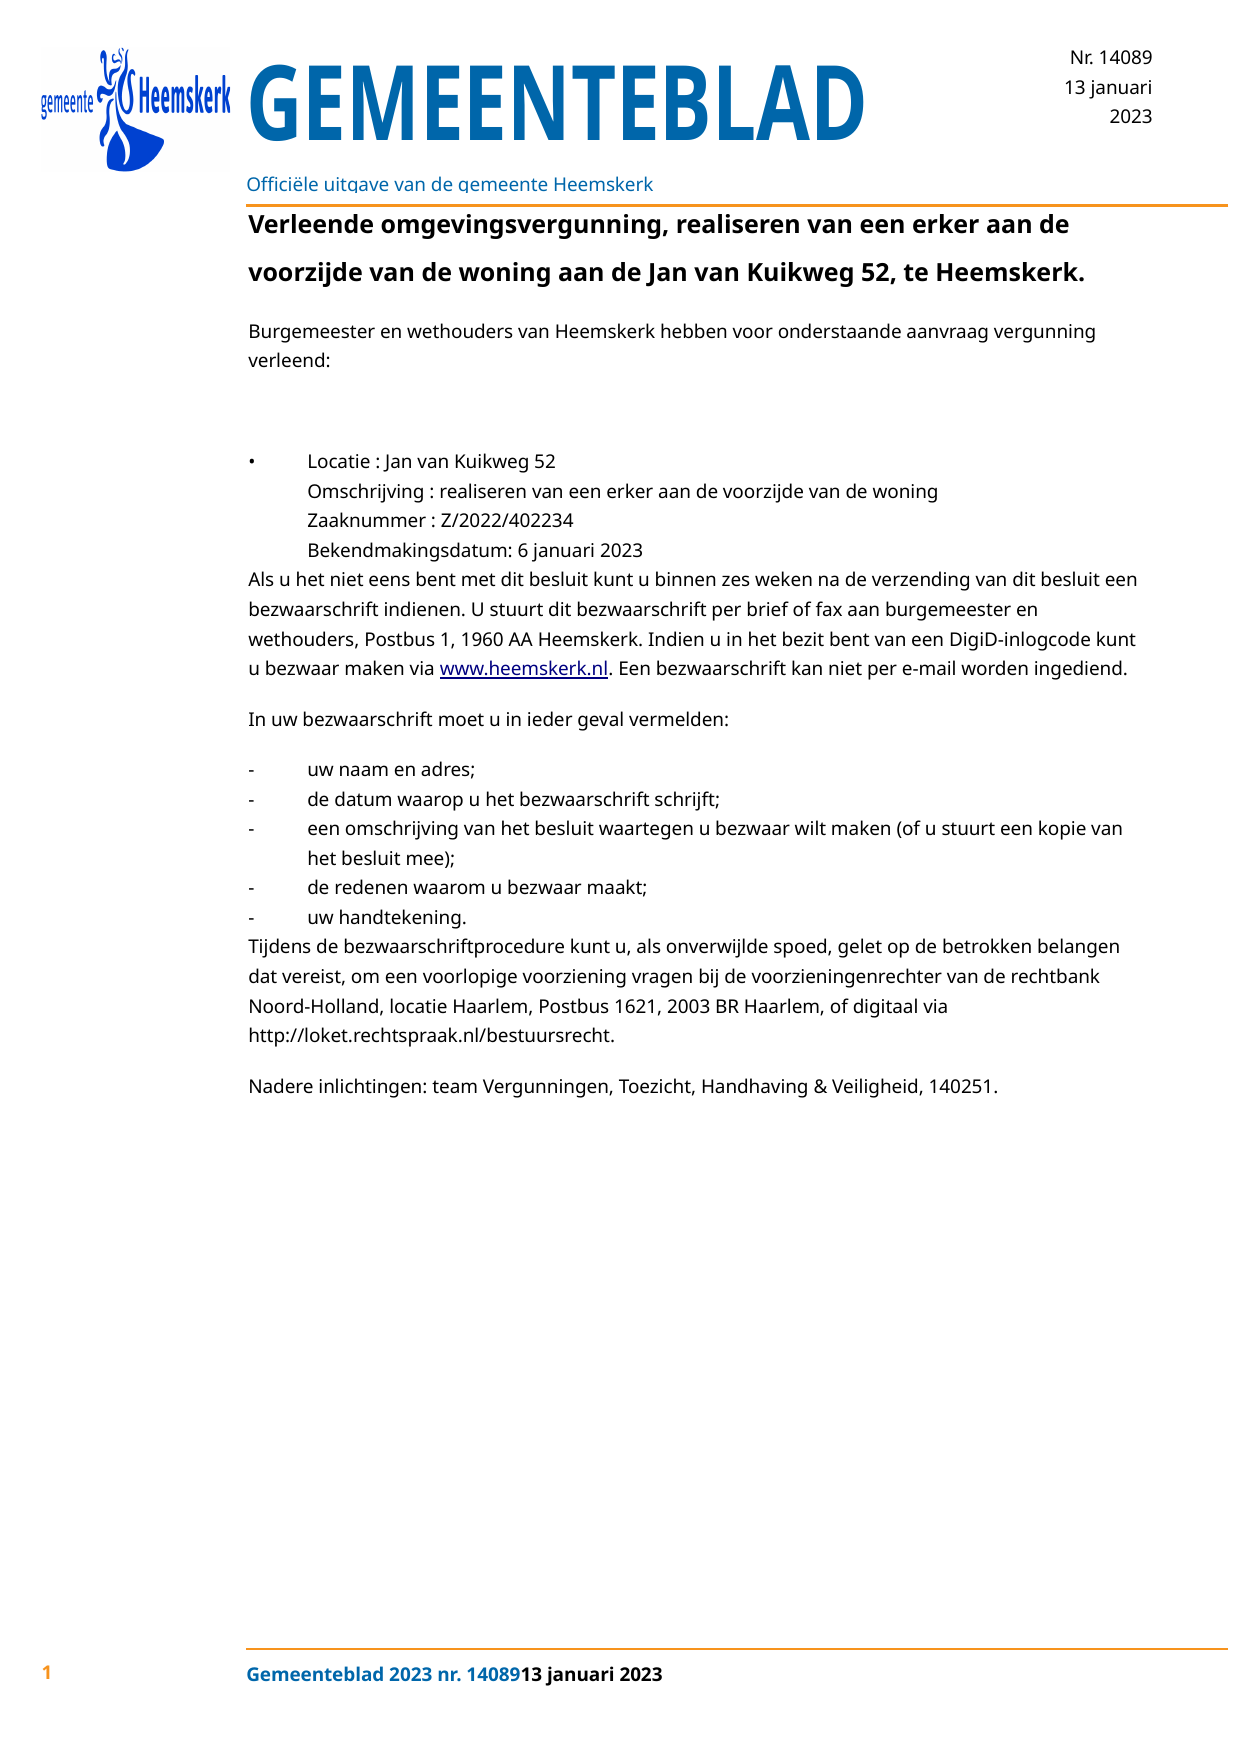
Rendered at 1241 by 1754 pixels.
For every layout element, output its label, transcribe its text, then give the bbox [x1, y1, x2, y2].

list een omschrijving van het besluit waartegen u bezwaar wilt maken (of u stuurt een kopie van het besluit mee); [248, 815, 1152, 871]
list de redenen waarom u bezwaar maakt; [248, 874, 1152, 900]
text Burgemeester en wethouders van Heemskerk hebben voor onderstaande aanvraag vergunning verleend: [248, 318, 1152, 373]
text Tijdens de bezwaarschriftprocedure kunt u, als onverwijlde spoed, gelet op de betrokken belangen dat vereist, om een voorlopige voorziening vragen bij de voorzieningenrechter van de rechtbank Noord-Holland, locatie Haarlem, Postbus 1621, 2003 BR Haarlem, of digitaal via http://loket.rechtspraak.nl/bestuursrecht. [248, 934, 1152, 1048]
text Als u het niet eens bent met dit besluit kunt u binnen zes weken na de verzending van dit besluit een bezwaarschrift indienen. U stuurt dit bezwaarschrift per brief of fax aan burgemeester en wethouders, Postbus 1, 1960 AA Heemskerk. Indien u in het bezit bent van een DigiD-inlogcode kunt u bezwaar maken via www.heemskerk.nl. Een bezwaarschrift kan niet per e-mail worden ingediend. [248, 567, 1152, 681]
list uw naam en adres; [248, 756, 1152, 782]
text Nadere inlichtingen: team Vergunningen, Toezicht, Handhaving & Veiligheid, 140251. [248, 1073, 1152, 1099]
text Verleende omgevingsvergunning, realiseren van een erker aan de voorzijde van de woning aan de Jan van Kuikweg 52, te Heemskerk. [248, 207, 1152, 288]
list uw handtekening. [248, 904, 1152, 930]
text In uw bezwaarschrift moet u in ieder geval vermelden: [248, 706, 1152, 732]
list Omschrijving : realiseren van een erker aan de voorzijde van de woning [248, 478, 1152, 504]
list de datum waarop u het bezwaarschrift schrijft; [248, 786, 1152, 812]
list Locatie : Jan van Kuikweg 52 [248, 448, 1152, 474]
list Zaaknummer : Z/2022/402234 [248, 507, 1152, 533]
picture [41, 47, 231, 172]
list Bekendmakingsdatum: 6 januari 2023 [248, 537, 1152, 563]
